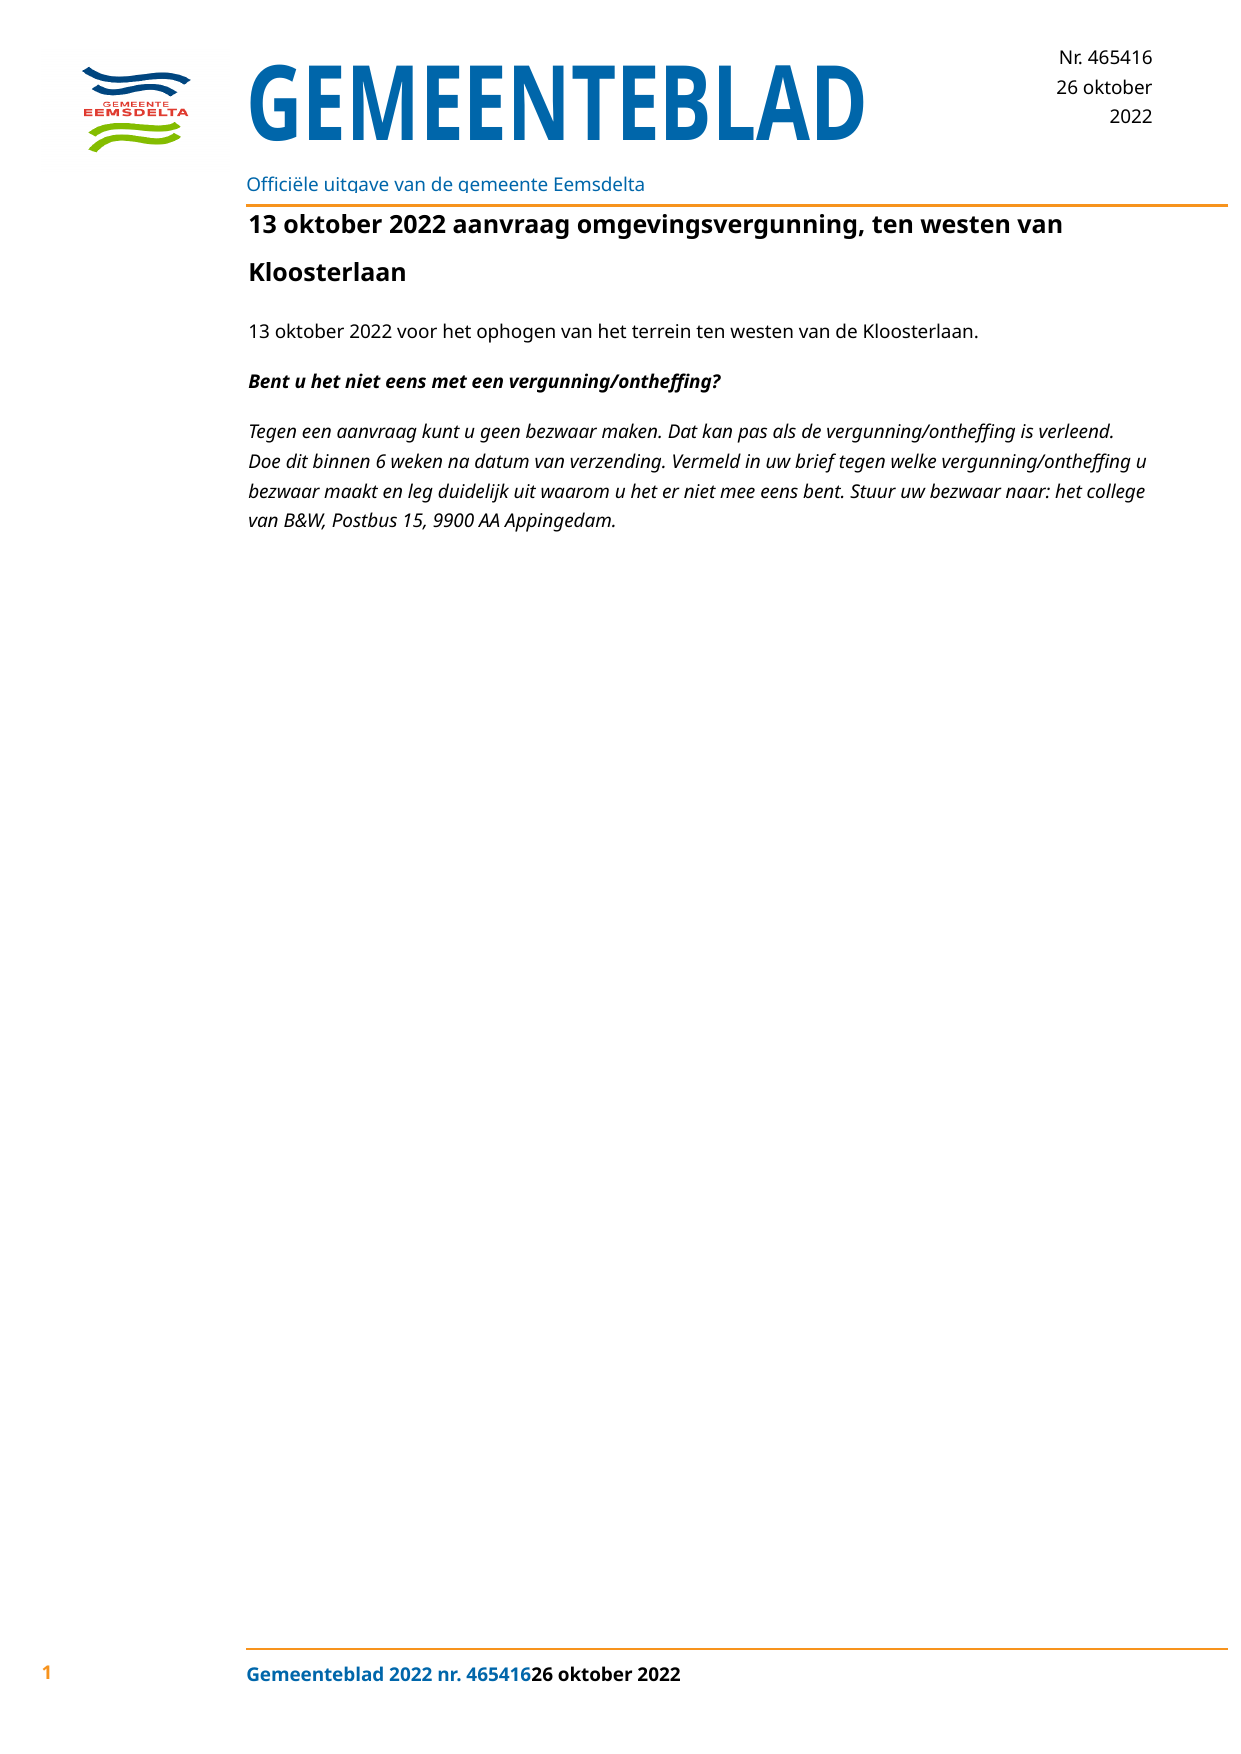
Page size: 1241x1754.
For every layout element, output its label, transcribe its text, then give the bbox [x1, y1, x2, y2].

text Bent u het niet eens met een vergunning/ontheffing? [248, 368, 1152, 394]
picture [41, 47, 231, 172]
text 13 oktober 2022 voor het ophogen van het terrein ten westen van de Kloosterlaan. [248, 318, 1152, 344]
text Tegen een aanvraag kunt u geen bezwaar maken. Dat kan pas als de vergunning/ontheffing is verleend. Doe dit binnen 6 weken na datum van verzending. Vermeld in uw brief tegen welke vergunning/ontheffing u bezwaar maakt en leg duidelijk uit waarom u het er niet mee eens bent. Stuur uw bezwaar naar: het college van B&W, Postbus 15, 9900 AA Appingedam. [248, 419, 1152, 533]
text 13 oktober 2022 aanvraag omgevingsvergunning, ten westen van Kloosterlaan [248, 207, 1152, 288]
